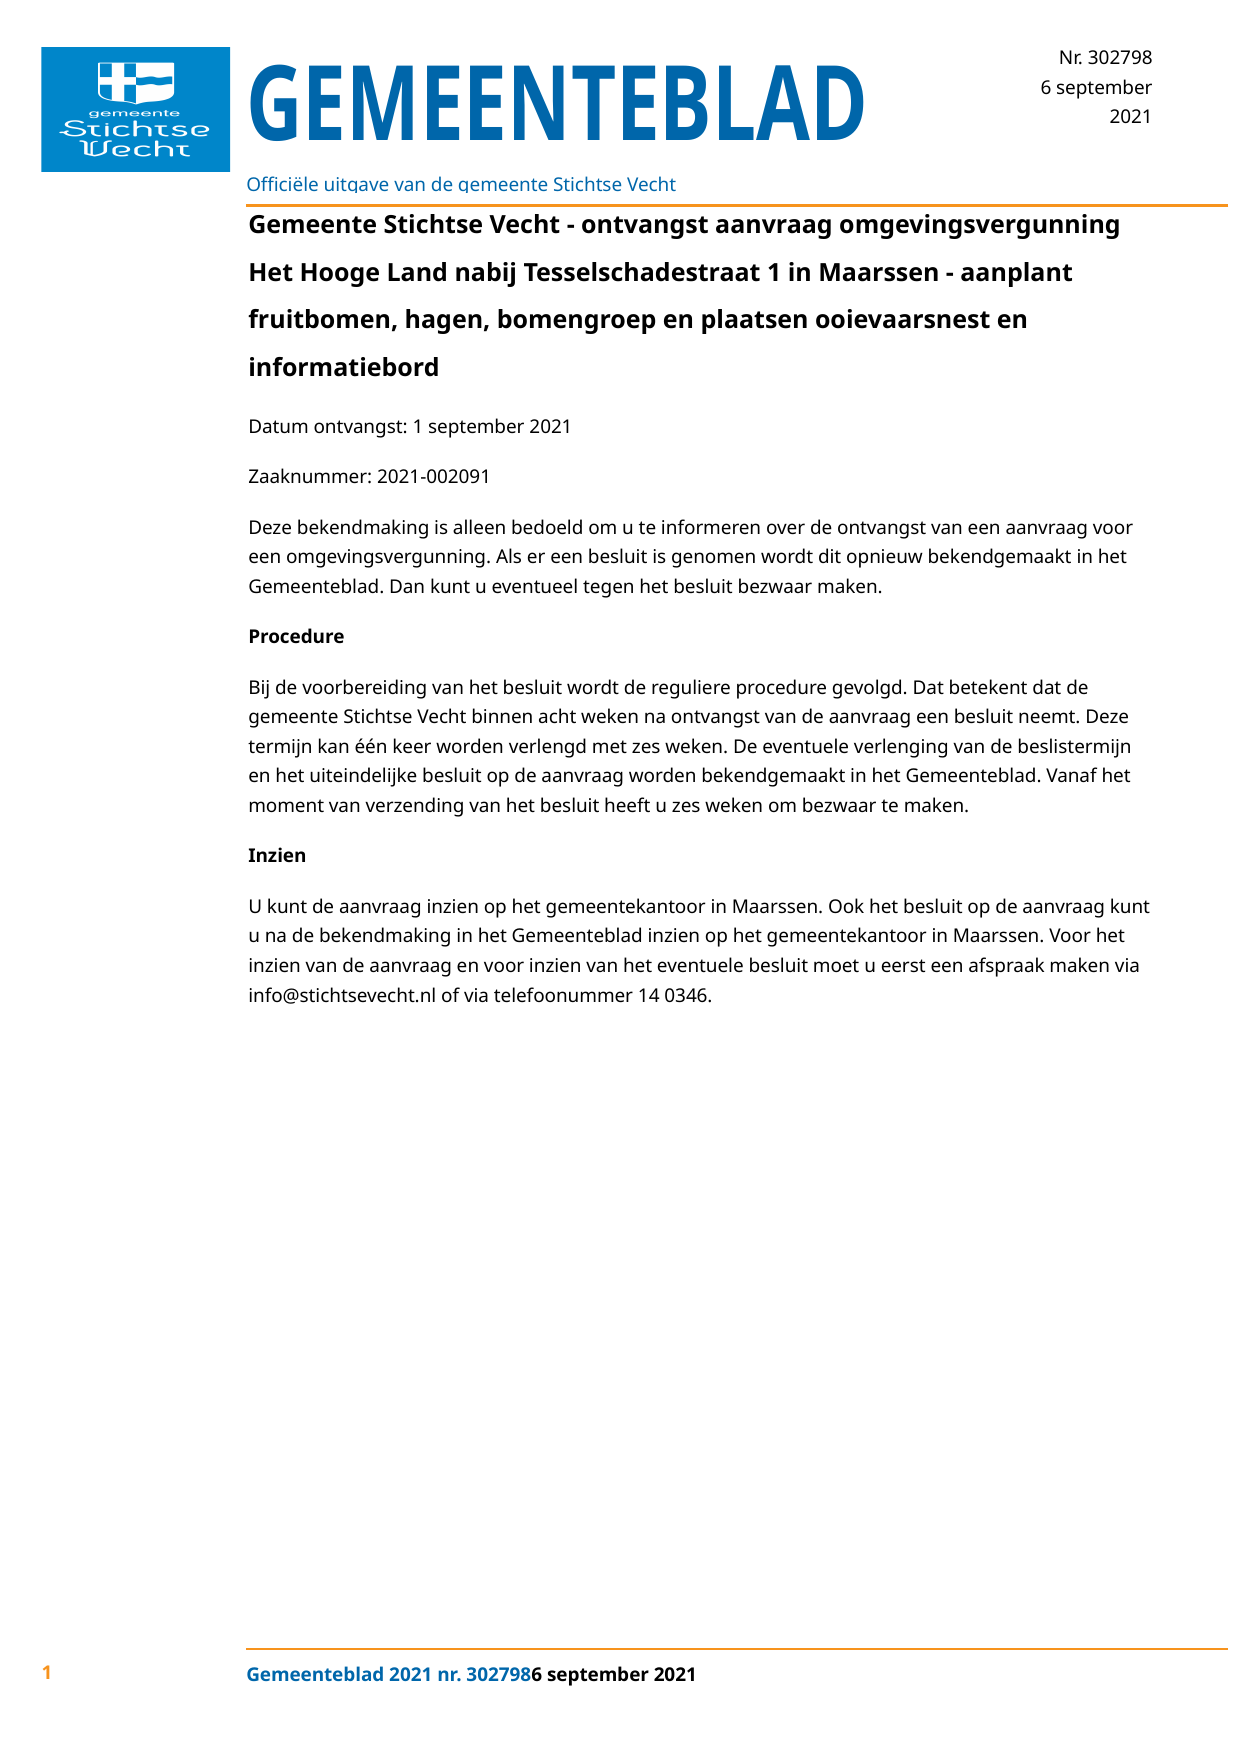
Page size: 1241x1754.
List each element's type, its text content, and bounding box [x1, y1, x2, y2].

text Bij de voorbereiding van het besluit wordt de reguliere procedure gevolgd. Dat betekent dat de gemeente Stichtse Vecht binnen acht weken na ontvangst van de aanvraag een besluit neemt. Deze termijn kan één keer worden verlengd met zes weken. De eventuele verlenging van de beslistermijn en het uiteindelijke besluit op de aanvraag worden bekendgemaakt in het Gemeenteblad. Vanaf het moment van verzending van het besluit heeft u zes weken om bezwaar te maken. [248, 674, 1152, 818]
text Inzien [248, 843, 1152, 868]
text Deze bekendmaking is alleen bedoeld om u te informeren over de ontvangst van een aanvraag voor een omgevingsvergunning. Als er een besluit is genomen wordt dit opnieuw bekendgemaakt in het Gemeenteblad. Dan kunt u eventueel tegen het besluit bezwaar maken. [248, 514, 1152, 599]
text Zaaknummer: 2021-002091 [248, 463, 1152, 489]
text Datum ontvangst: 1 september 2021 [248, 413, 1152, 439]
picture [99, 63, 135, 101]
text U kunt de aanvraag inzien op het gemeentekantoor in Maarssen. Ook het besluit op de aanvraag kunt u na de bekendmaking in het Gemeenteblad inzien op het gemeentekantoor in Maarssen. Voor het inzien van de aanvraag en voor inzien van het eventuele besluit moet u eerst een afspraak maken via info@stichtsevecht.nl of via telefoonummer 14 0346. [248, 893, 1152, 1008]
text Gemeente Stichtse Vecht - ontvangst aanvraag omgevingsvergunning Het Hooge Land nabij Tesselschadestraat 1 in Maarssen - aanplant fruitbomen, hagen, bomengroep en plaatsen ooievaarsnest en informatiebord [248, 207, 1152, 384]
text Procedure [248, 623, 1152, 649]
picture [137, 63, 174, 103]
